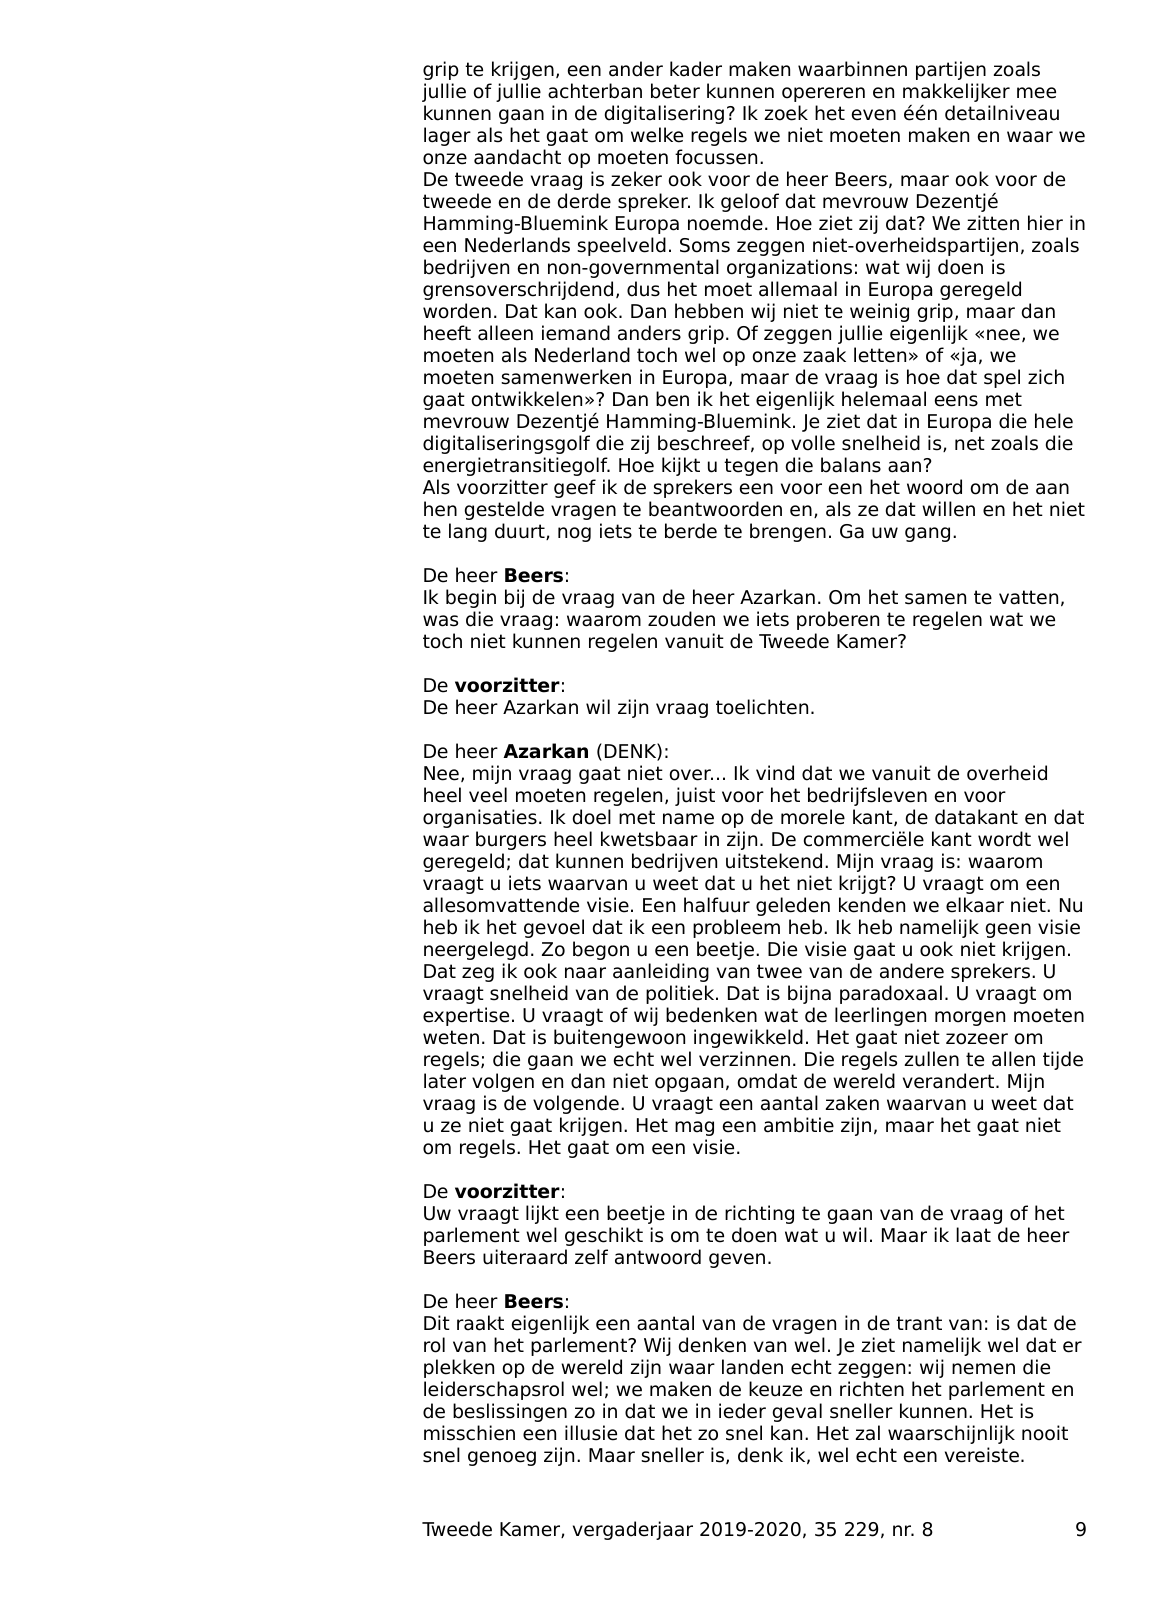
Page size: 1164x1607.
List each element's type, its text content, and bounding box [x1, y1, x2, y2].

text Als voorzitter geef ik de sprekers een voor een het woord om de aan hen gestelde vragen te beantwoorden en, als ze dat willen en het niet te lang duurt, nog iets te berde te brengen. Ga uw gang. [422, 477, 1087, 543]
text De tweede vraag is zeker ook voor de heer Beers, maar ook voor de tweede en de derde spreker. Ik geloof dat mevrouw Dezentjé Hamming-Bluemink Europa noemde. Hoe ziet zij dat? We zitten hier in een Nederlands speelveld. Soms zeggen niet-overheidspartijen, zoals bedrijven en non-governmental organizations: wat wij doen is grensoverschrijdend, dus het moet allemaal in Europa geregeld worden. Dat kan ook. Dan hebben wij niet te weinig grip, maar dan heeft alleen iemand anders grip. Of zeggen jullie eigenlijk «nee, we moeten als Nederland toch wel op onze zaak letten» of «ja, we moeten samenwerken in Europa, maar de vraag is hoe dat spel zich gaat ontwikkelen»? Dan ben ik het eigenlijk helemaal eens met mevrouw Dezentjé Hamming-Bluemink. Je ziet dat in Europa die hele digitaliseringsgolf die zij beschreef, op volle snelheid is, net zoals die energietransitiegolf. Hoe kijkt u tegen die balans aan? [422, 169, 1087, 477]
text grip te krijgen, een ander kader maken waarbinnen partijen zoals jullie of jullie achterban beter kunnen opereren en makkelijker mee kunnen gaan in de digitalisering? Ik zoek het even één detailniveau lager als het gaat om welke regels we niet moeten maken en waar we onze aandacht op moeten focussen. [422, 59, 1087, 169]
text De heer Beers: [422, 1291, 1087, 1313]
text De heer Beers: [422, 565, 1087, 587]
text Ik begin bij de vraag van de heer Azarkan. Om het samen te vatten, was die vraag: waarom zouden we iets proberen te regelen wat we toch niet kunnen regelen vanuit de Tweede Kamer? [422, 587, 1087, 653]
text De voorzitter: [422, 675, 1087, 697]
text De heer Azarkan wil zijn vraag toelichten. [422, 697, 1087, 719]
text De heer Azarkan (DENK): [422, 741, 1087, 763]
text De voorzitter: [422, 1181, 1087, 1203]
text Nee, mijn vraag gaat niet over... Ik vind dat we vanuit de overheid heel veel moeten regelen, juist voor het bedrijfsleven en voor organisaties. Ik doel met name op de morele kant, de datakant en dat waar burgers heel kwetsbaar in zijn. De commerciële kant wordt wel geregeld; dat kunnen bedrijven uitstekend. Mijn vraag is: waarom vraagt u iets waarvan u weet dat u het niet krijgt? U vraagt om een allesomvattende visie. Een halfuur geleden kenden we elkaar niet. Nu heb ik het gevoel dat ik een probleem heb. Ik heb namelijk geen visie neergelegd. Zo begon u een beetje. Die visie gaat u ook niet krijgen. Dat zeg ik ook naar aanleiding van twee van de andere sprekers. U vraagt snelheid van de politiek. Dat is bijna paradoxaal. U vraagt om expertise. U vraagt of wij bedenken wat de leerlingen morgen moeten weten. Dat is buitengewoon ingewikkeld. Het gaat niet zozeer om regels; die gaan we echt wel verzinnen. Die regels zullen te allen tijde later volgen en dan niet opgaan, omdat de wereld verandert. Mijn vraag is de volgende. U vraagt een aantal zaken waarvan u weet dat u ze niet gaat krijgen. Het mag een ambitie zijn, maar het gaat niet om regels. Het gaat om een visie. [422, 763, 1087, 1159]
text Dit raakt eigenlijk een aantal van de vragen in de trant van: is dat de rol van het parlement? Wij denken van wel. Je ziet namelijk wel dat er plekken op de wereld zijn waar landen echt zeggen: wij nemen die leiderschapsrol wel; we maken de keuze en richten het parlement en de beslissingen zo in dat we in ieder geval sneller kunnen. Het is misschien een illusie dat het zo snel kan. Het zal waarschijnlijk nooit snel genoeg zijn. Maar sneller is, denk ik, wel echt een vereiste. [422, 1313, 1087, 1467]
text Uw vraagt lijkt een beetje in de richting te gaan van de vraag of het parlement wel geschikt is om te doen wat u wil. Maar ik laat de heer Beers uiteraard zelf antwoord geven. [422, 1203, 1087, 1269]
